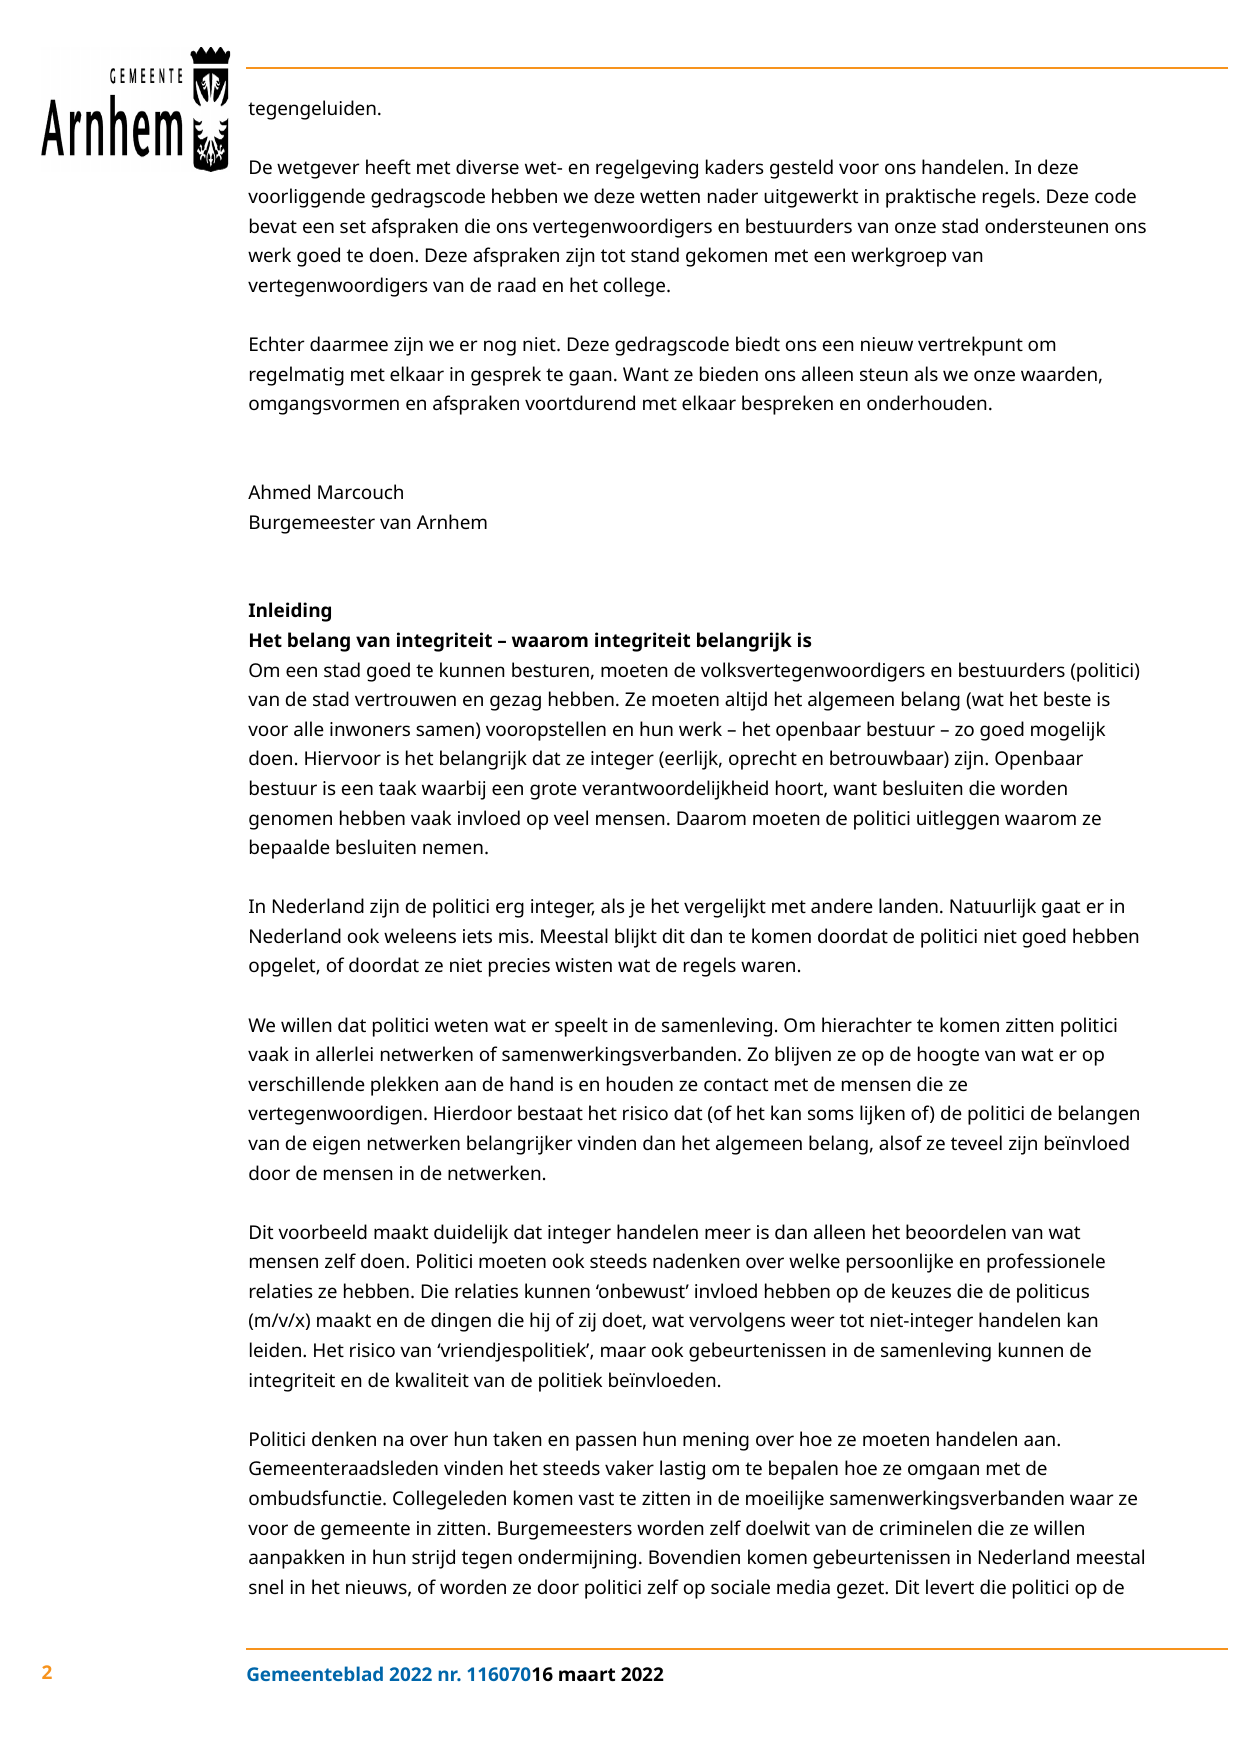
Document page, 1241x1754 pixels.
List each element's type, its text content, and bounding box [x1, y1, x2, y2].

text Politici denken na over hun taken en passen hun mening over hoe ze moeten handelen aan. Gemeenteraadsleden vinden het steeds vaker lastig om te bepalen hoe ze omgaan met de ombudsfunctie. Collegeleden komen vast te zitten in de moeilijke samenwerkingsverbanden waar ze voor de gemeente in zitten. Burgemeesters worden zelf doelwit van de criminelen die ze willen aanpakken in hun strijd tegen ondermijning. Bovendien komen gebeurtenissen in Nederland meestal snel in het nieuws, of worden ze door politici zelf op sociale media gezet. Dit levert die politici op de [248, 1426, 1152, 1600]
text Om een stad goed te kunnen besturen, moeten de volksvertegenwoordigers en bestuurders (politici) van de stad vertrouwen en gezag hebben. Ze moeten altijd het algemeen belang (wat het beste is voor alle inwoners samen) vooropstellen en hun werk – het openbaar bestuur – zo goed mogelijk doen. Hiervoor is het belangrijk dat ze integer (eerlijk, oprecht en betrouwbaar) zijn. Openbaar bestuur is een taak waarbij een grote verantwoordelijkheid hoort, want besluiten die worden genomen hebben vaak invloed op veel mensen. Daarom moeten de politici uitleggen waarom ze bepaalde besluiten nemen. [248, 657, 1152, 860]
text We willen dat politici weten wat er speelt in de samenleving. Om hierachter te komen zitten politici vaak in allerlei netwerken of samenwerkingsverbanden. Zo blijven ze op de hoogte van wat er op verschillende plekken aan de hand is en houden ze contact met de mensen die ze vertegenwoordigen. Hierdoor bestaat het risico dat (of het kan soms lijken of) de politici de belangen van de eigen netwerken belangrijker vinden dan het algemeen belang, alsof ze teveel zijn beïnvloed door de mensen in de netwerken. [248, 1012, 1152, 1186]
text tegengeluiden. [248, 95, 1152, 121]
text De wetgever heeft met diverse wet- en regelgeving kaders gesteld voor ons handelen. In deze voorliggende gedragscode hebben we deze wetten nader uitgewerkt in praktische regels. Deze code bevat een set afspraken die ons vertegenwoordigers en bestuurders van onze stad ondersteunen ons werk goed te doen. Deze afspraken zijn tot stand gekomen met een werkgroep van vertegenwoordigers van de raad en het college. [248, 154, 1152, 298]
text Burgemeester van Arnhem [248, 509, 1152, 535]
text Het belang van integriteit – waarom integriteit belangrijk is [248, 627, 1152, 653]
text Ahmed Marcouch [248, 479, 1152, 505]
picture [41, 47, 231, 172]
text Echter daarmee zijn we er nog niet. Deze gedragscode biedt ons een nieuw vertrekpunt om regelmatig met elkaar in gesprek te gaan. Want ze bieden ons alleen steun als we onze waarden, omgangsvormen en afspraken voortdurend met elkaar bespreken en onderhouden. [248, 331, 1152, 416]
text Dit voorbeeld maakt duidelijk dat integer handelen meer is dan alleen het beoordelen van wat mensen zelf doen. Politici moeten ook steeds nadenken over welke persoonlijke en professionele relaties ze hebben. Die relaties kunnen ‘onbewust’ invloed hebben op de keuzes die de politicus (m/v/x) maakt en de dingen die hij of zij doet, wat vervolgens weer tot niet-integer handelen kan leiden. Het risico van ‘vriendjespolitiek’, maar ook gebeurtenissen in de samenleving kunnen de integriteit en de kwaliteit van de politiek beïnvloeden. [248, 1219, 1152, 1393]
text Inleiding [248, 598, 1152, 623]
text In Nederland zijn de politici erg integer, als je het vergelijkt met andere landen. Natuurlijk gaat er in Nederland ook weleens iets mis. Meestal blijkt dit dan te komen doordat de politici niet goed hebben opgelet, of doordat ze niet precies wisten wat de regels waren. [248, 893, 1152, 978]
